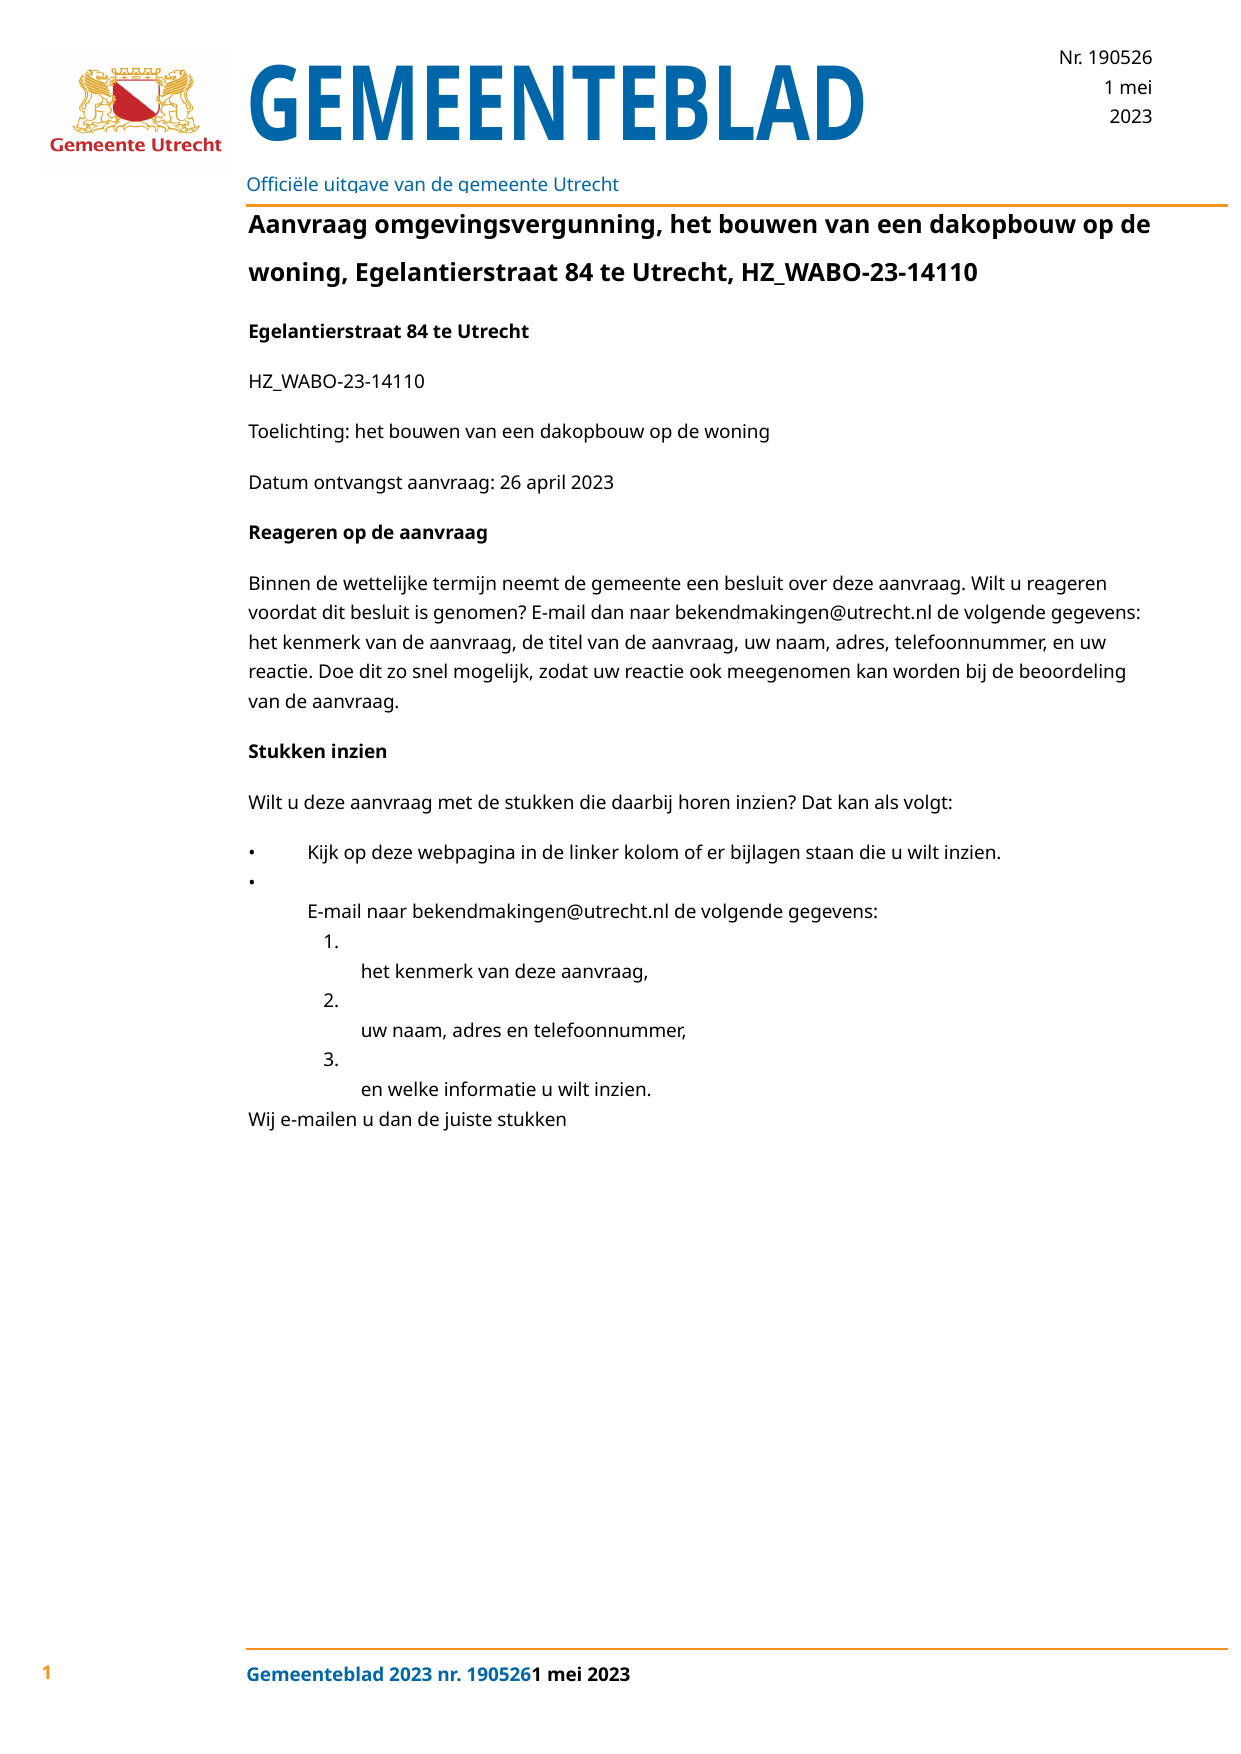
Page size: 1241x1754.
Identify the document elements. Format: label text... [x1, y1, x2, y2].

list Kijk op deze webpagina in de linker kolom of er bijlagen staan die u wilt inzien. [248, 839, 1152, 865]
list E-mail naar bekendmakingen@utrecht.nl de volgende gegevens: [248, 899, 1152, 924]
text Binnen de wettelijke termijn neemt de gemeente een besluit over deze aanvraag. Wilt u reageren voordat dit besluit is genomen? E-mail dan naar bekendmakingen@utrecht.nl de volgende gegevens: het kenmerk van de aanvraag, de titel van de aanvraag, uw naam, adres, telefoonnummer, en uw reactie. Doe dit zo snel mogelijk, zodat uw reactie ook meegenomen kan worden bij de beoordeling van de aanvraag. [248, 570, 1152, 714]
text HZ_WABO-23-14110 [248, 368, 1152, 394]
text Wilt u deze aanvraag met de stukken die daarbij horen inzien? Dat kan als volgt: [248, 789, 1152, 815]
list uw naam, adres en telefoonnummer, [323, 1017, 1152, 1043]
text Reageren op de aanvraag [248, 519, 1152, 545]
text Datum ontvangst aanvraag: 26 april 2023 [248, 469, 1152, 495]
list en welke informatie u wilt inzien. [323, 1076, 1152, 1102]
text Stukken inzien [248, 739, 1152, 764]
text Wij e-mailen u dan de juiste stukken [248, 1106, 1152, 1132]
text Egelantierstraat 84 te Utrecht [248, 318, 1152, 344]
picture [41, 47, 231, 172]
list het kenmerk van deze aanvraag, [323, 958, 1152, 984]
text Aanvraag omgevingsvergunning, het bouwen van een dakopbouw op de woning, Egelantierstraat 84 te Utrecht, HZ_WABO-23-14110 [248, 207, 1152, 288]
text Toelichting: het bouwen van een dakopbouw op de woning [248, 419, 1152, 444]
